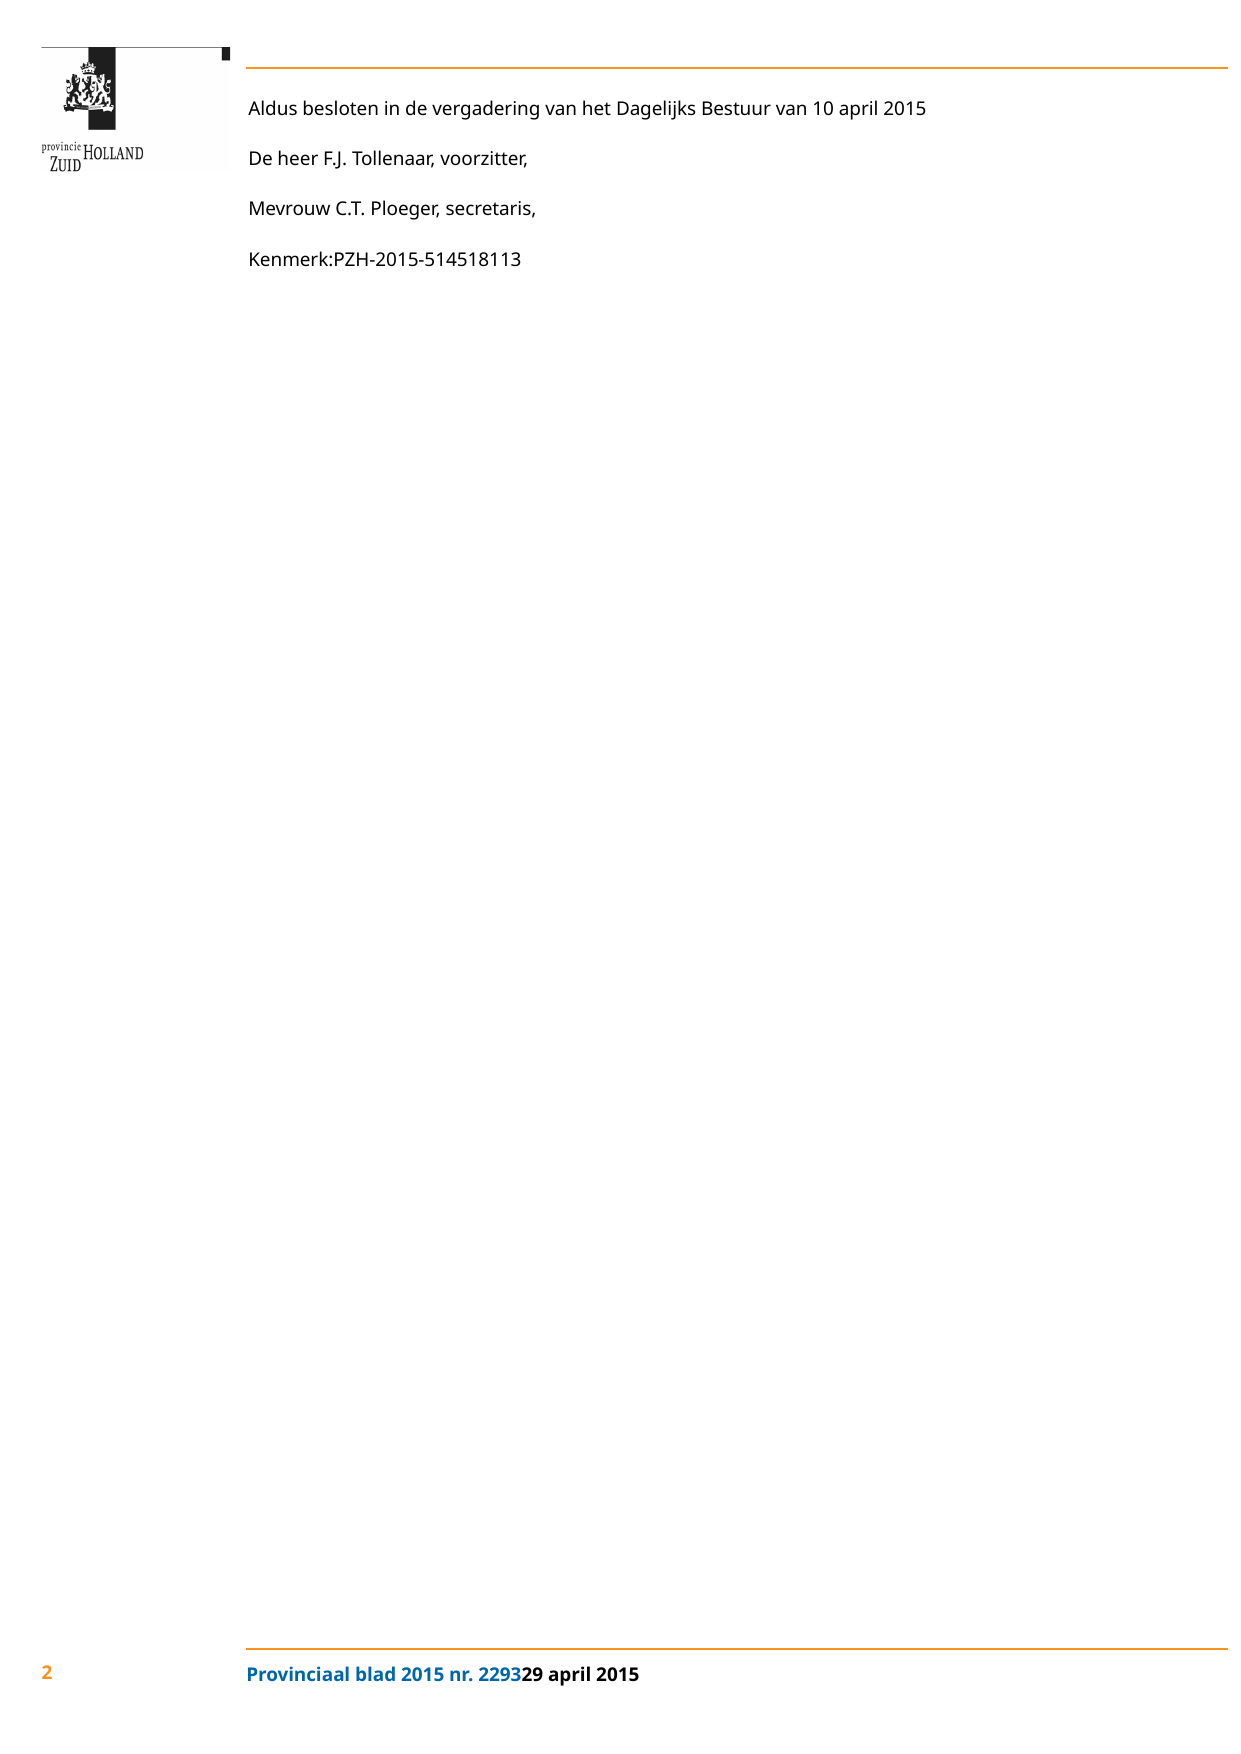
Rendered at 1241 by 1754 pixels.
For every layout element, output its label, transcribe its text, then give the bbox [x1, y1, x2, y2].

text De heer F.J. Tollenaar, voorzitter, [248, 145, 1152, 171]
text Mevrouw C.T. Ploeger, secretaris, [248, 196, 1152, 221]
text Kenmerk:PZH-2015-514518113 [248, 246, 1152, 272]
text Aldus besloten in de vergadering van het Dagelijks Bestuur van 10 april 2015 [248, 95, 1152, 121]
picture [41, 47, 231, 172]
